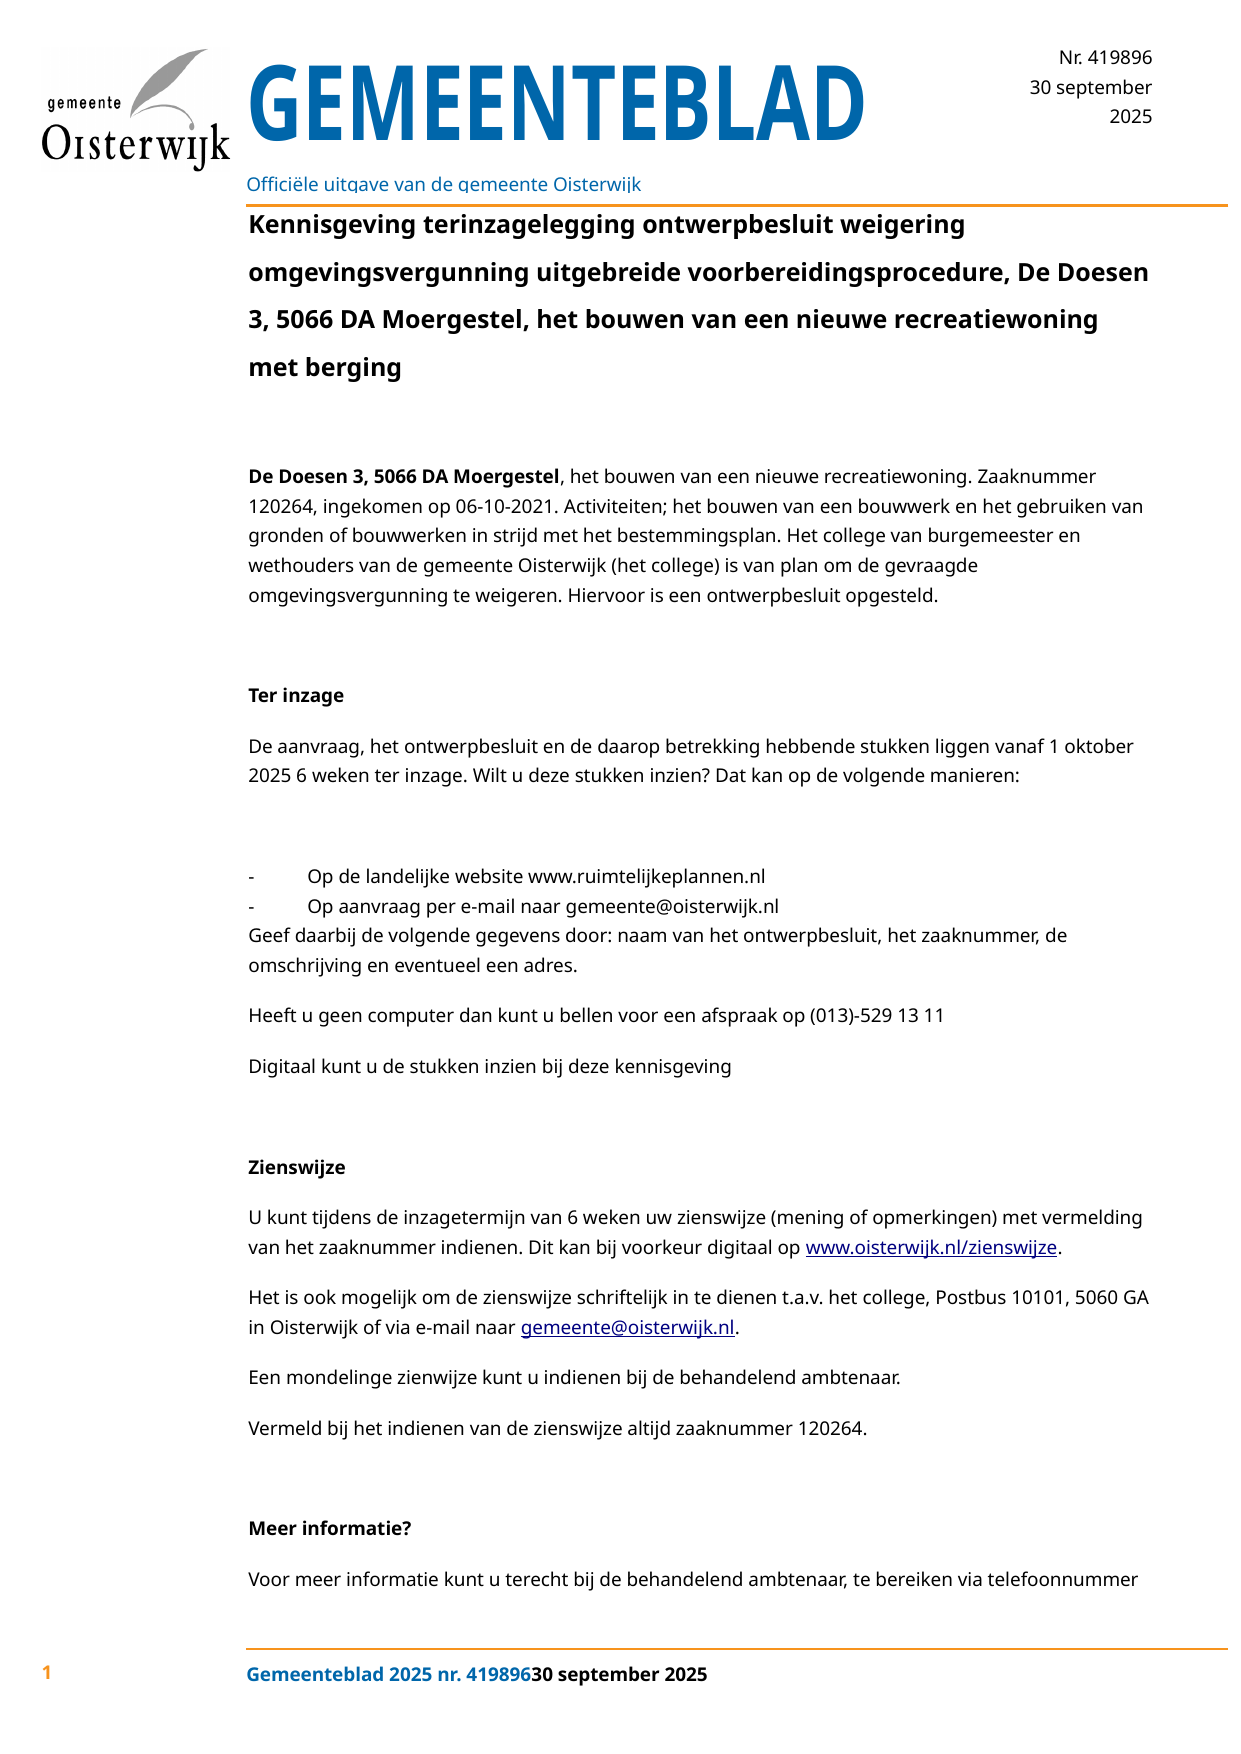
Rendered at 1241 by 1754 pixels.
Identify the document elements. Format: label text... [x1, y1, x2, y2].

text Een mondelinge zienwijze kunt u indienen bij de behandelend ambtenaar. [248, 1364, 1152, 1390]
text Vermeld bij het indienen van de zienswijze altijd zaaknummer 120264. [248, 1415, 1152, 1441]
text Het is ook mogelijk om de zienswijze schriftelijk in te dienen t.a.v. het college, Postbus 10101, 5060 GA in Oisterwijk of via e-mail naar gemeente@oisterwijk.nl. [248, 1284, 1152, 1340]
text De Doesen 3, 5066 DA Moergestel, het bouwen van een nieuwe recreatiewoning. Zaaknummer 120264, ingekomen op 06-10-2021. Activiteiten; het bouwen van een bouwwerk en het gebruiken van gronden of bouwwerken in strijd met het bestemmingsplan. Het college van burgemeester en wethouders van de gemeente Oisterwijk (het college) is van plan om de gevraagde omgevingsvergunning te weigeren. Hiervoor is een ontwerpbesluit opgesteld. [248, 463, 1152, 608]
text Heeft u geen computer dan kunt u bellen voor een afspraak op (013)-529 13 11 [248, 1003, 1152, 1028]
text Kennisgeving terinzagelegging ontwerpbesluit weigering omgevingsvergunning uitgebreide voorbereidingsprocedure, De Doesen 3, 5066 DA Moergestel, het bouwen van een nieuwe recreatiewoning met berging [248, 207, 1152, 384]
text Zienswijze [248, 1154, 1152, 1180]
picture [41, 47, 231, 172]
text Meer informatie? [248, 1516, 1152, 1541]
text Geef daarbij de volgende gegevens door: naam van het ontwerpbesluit, het zaaknummer, de omschrijving en eventueel een adres. [248, 923, 1152, 978]
text U kunt tijdens de inzagetermijn van 6 weken uw zienswijze (mening of opmerkingen) met vermelding van het zaaknummer indienen. Dit kan bij voorkeur digitaal op www.oisterwijk.nl/zienswijze. [248, 1204, 1152, 1260]
text Voor meer informatie kunt u terecht bij de behandelend ambtenaar, te bereiken via telefoonnummer [248, 1566, 1152, 1592]
text De aanvraag, het ontwerpbesluit en de daarop betrekking hebbende stukken liggen vanaf 1 oktober 2025 6 weken ter inzage. Wilt u deze stukken inzien? Dat kan op de volgende manieren: [248, 733, 1152, 788]
list Op aanvraag per e-mail naar gemeente@oisterwijk.nl [248, 893, 1152, 919]
list Op de landelijke website www.ruimtelijkeplannen.nl [248, 863, 1152, 889]
text Ter inzage [248, 683, 1152, 708]
text Digitaal kunt u de stukken inzien bij deze kennisgeving [248, 1053, 1152, 1079]
